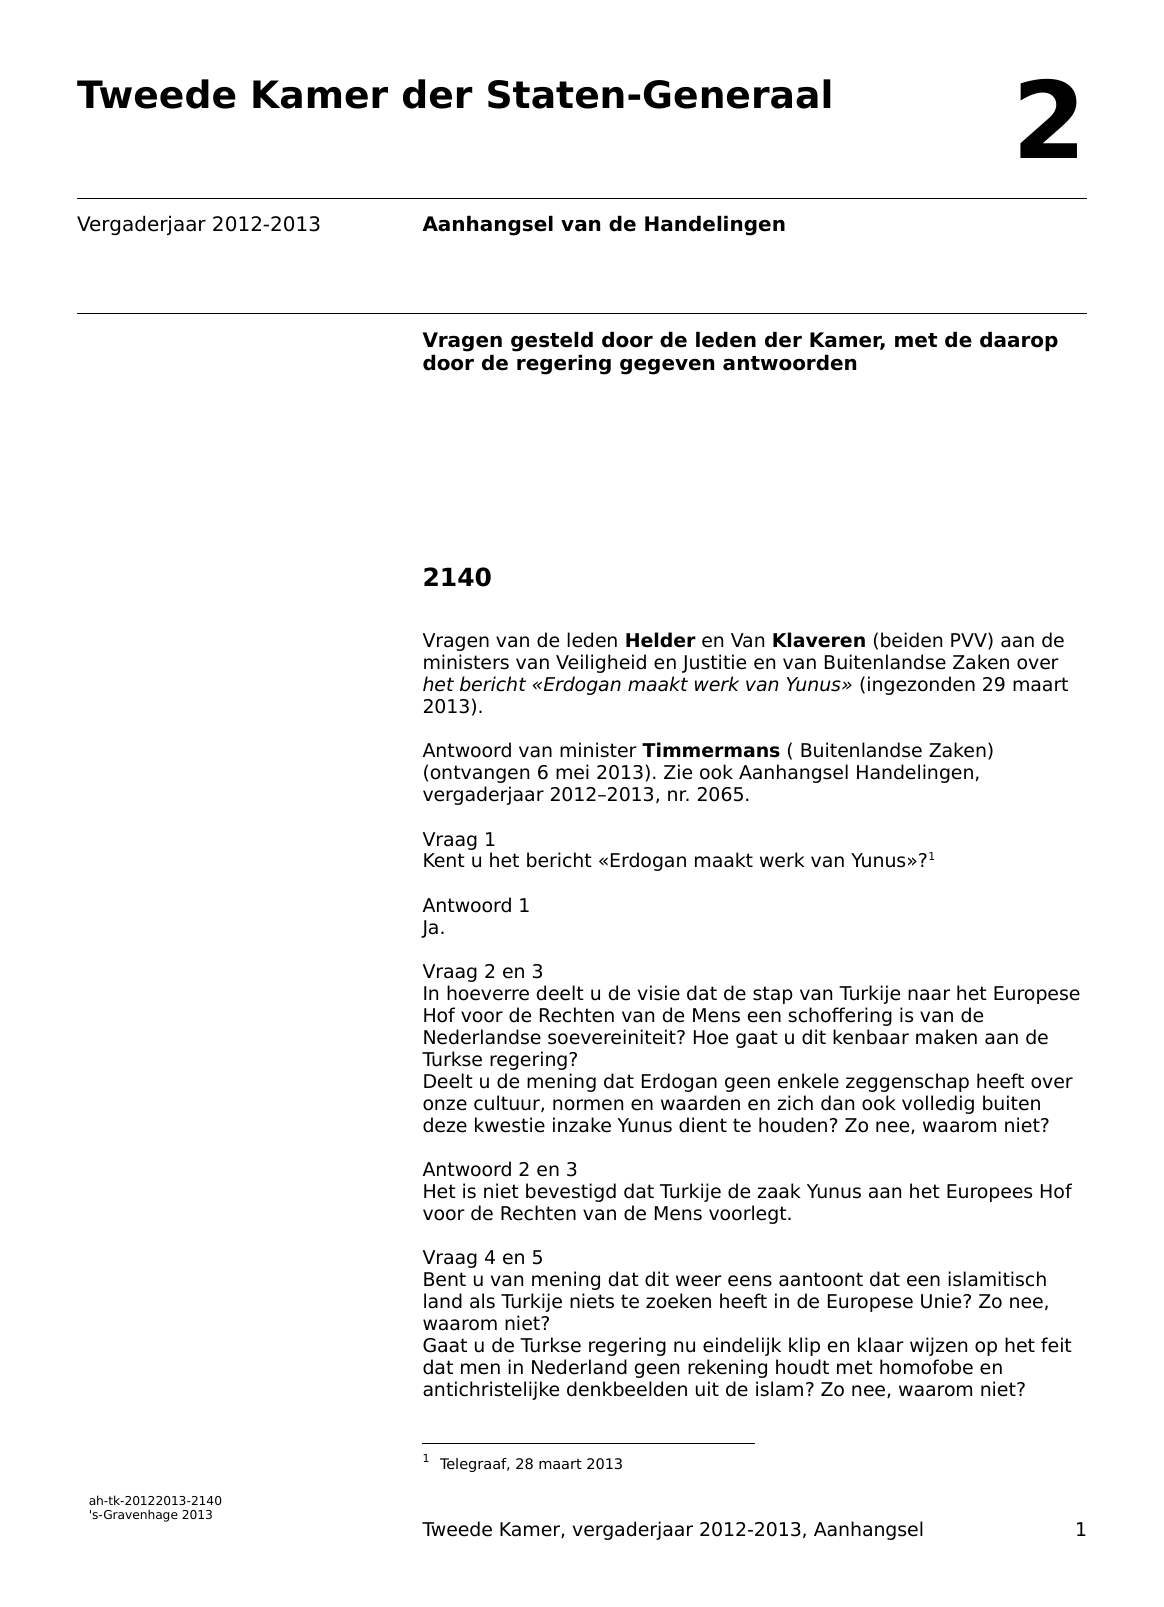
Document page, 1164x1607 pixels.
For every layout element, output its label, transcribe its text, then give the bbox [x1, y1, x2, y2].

table_header Tweede Kamer der Staten-Generaal [77, 59, 886, 198]
text Deelt u de mening dat Erdogan geen enkele zeggenschap heeft over onze cultuur, normen en waarden en zich dan ook volledig buiten deze kwestie inzake Yunus dient te houden? Zo nee, waarom niet? [422, 1071, 1087, 1137]
text Kent u het bericht «Erdogan maakt werk van Yunus»? [422, 850, 1087, 872]
text Gaat u de Turkse regering nu eindelijk klip en klaar wijzen op het feit dat men in Nederland geen rekening houdt met homofobe en antichristelijke denkbeelden uit de islam? Zo nee, waarom niet? [422, 1335, 1087, 1401]
table_header 2 [886, 59, 1087, 198]
text Vraag 4 en 5 [422, 1247, 1087, 1269]
text In hoeverre deelt u de visie dat de stap van Turkije naar het Europese Hof voor de Rechten van de Mens een schoffering is van de Nederlandse soevereiniteit? Hoe gaat u dit kenbaar maken aan de Turkse regering? [422, 983, 1087, 1071]
text Ja. [422, 917, 1087, 938]
table_cell [77, 314, 422, 375]
text Bent u van mening dat dit weer eens aantoont dat een islamitisch land als Turkije niets te zoeken heeft in de Europese Unie? Zo nee, waarom niet? [422, 1269, 1087, 1335]
text Vraag 2 en 3 [422, 961, 1087, 983]
text 's-Gravenhage 2013 [88, 1508, 323, 1522]
table_cell Vergaderjaar 2012-2013 [77, 199, 422, 313]
table_cell Vragen gesteld door de leden der Kamer, met de daarop door de regering gegeven antwoorden [422, 314, 1087, 375]
text ah-tk-20122013-2140 [88, 1494, 323, 1508]
text Antwoord van minister Timmermans ( Buitenlandse Zaken) (ontvangen 6 mei 2013). Zie ook Aanhangsel Handelingen, vergaderjaar 2012–2013, nr. 2065. [422, 740, 1087, 806]
table_cell Aanhangsel van de Handelingen [422, 199, 1087, 313]
text Vraag 1 [422, 828, 1087, 850]
text 2140 [422, 563, 1087, 592]
text Antwoord 1 [422, 894, 1087, 917]
text Telegraaf, 28 maart 2013 [422, 1452, 1087, 1474]
text Vragen van de leden Helder en Van Klaveren (beiden PVV) aan de ministers van Veiligheid en Justitie en van Buitenlandse Zaken over het bericht «Erdogan maakt werk van Yunus» (ingezonden 29 maart 2013). [422, 630, 1087, 718]
text Antwoord 2 en 3 [422, 1159, 1087, 1181]
text Het is niet bevestigd dat Turkije de zaak Yunus aan het Europees Hof voor de Rechten van de Mens voorlegt. [422, 1181, 1087, 1225]
